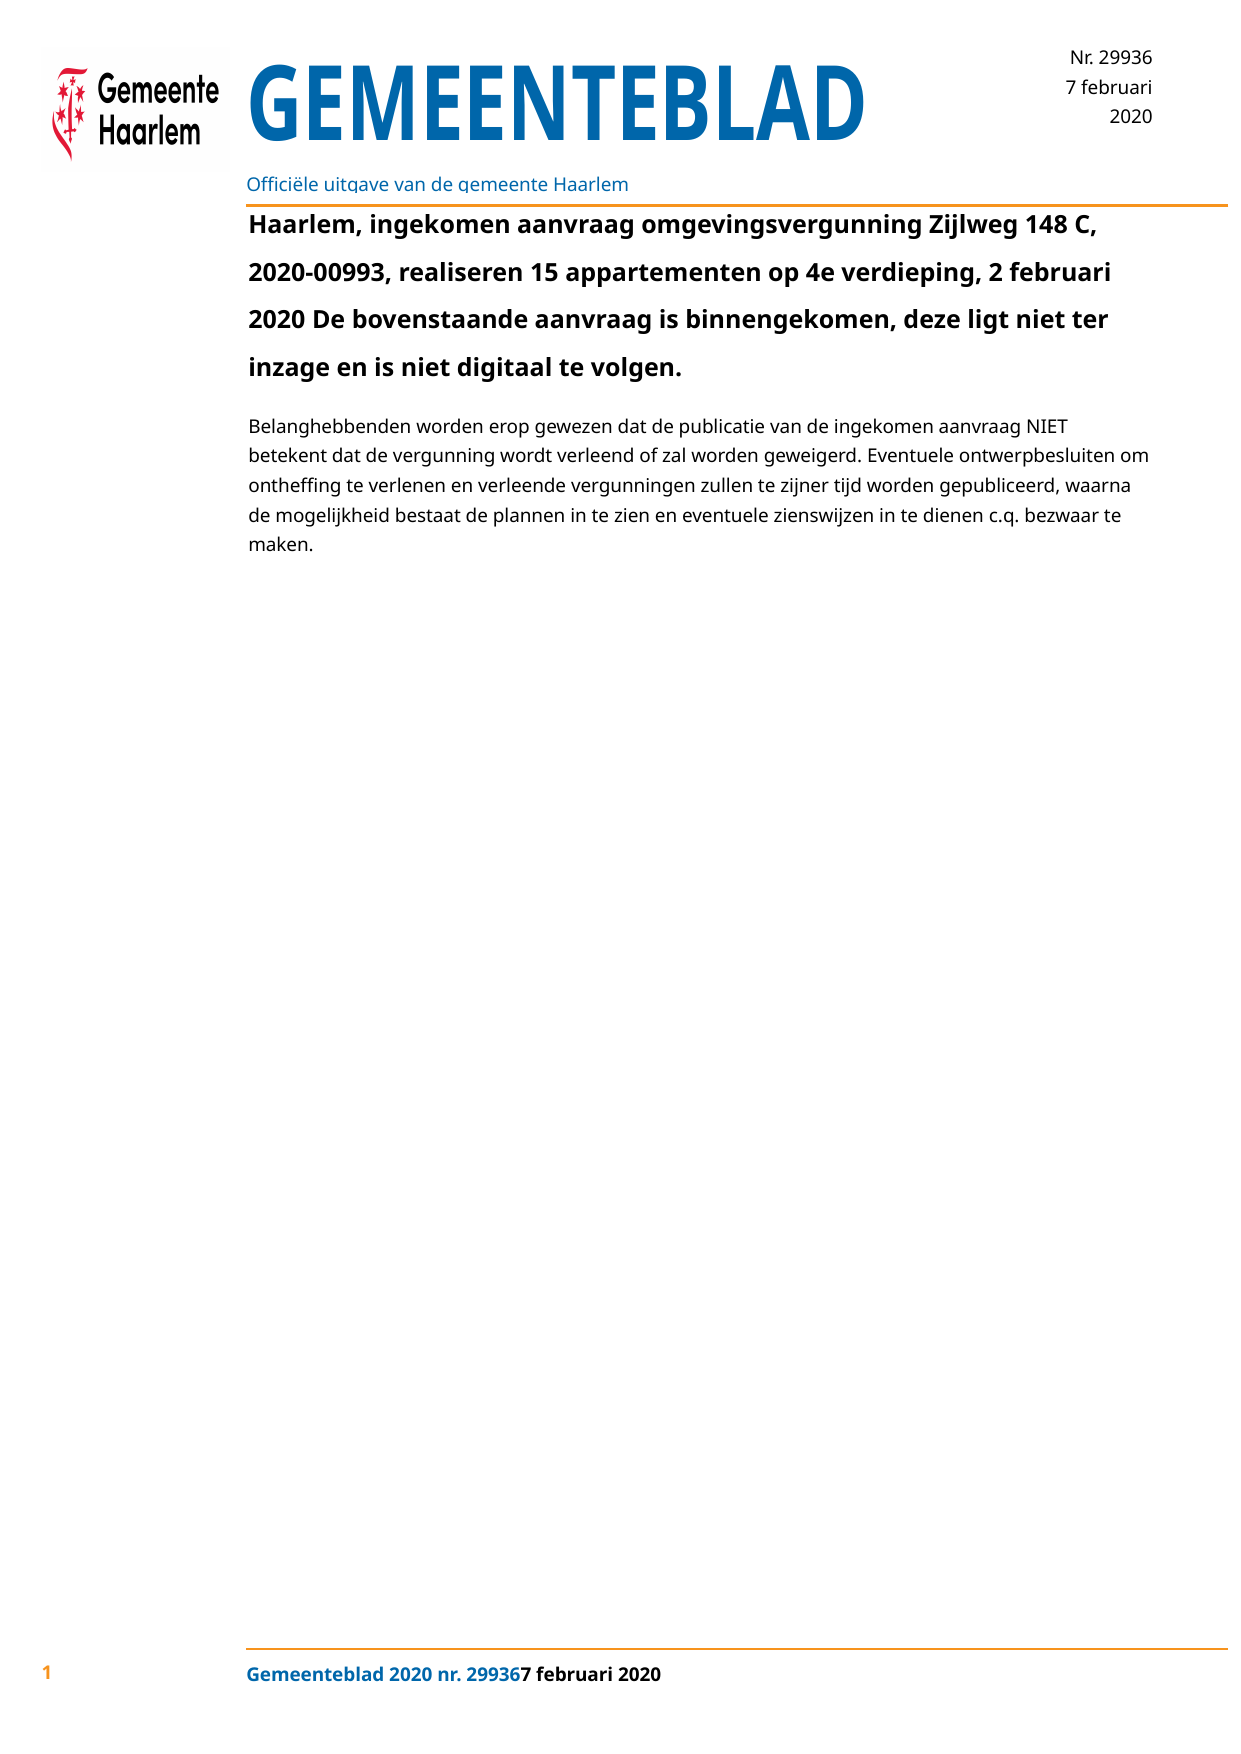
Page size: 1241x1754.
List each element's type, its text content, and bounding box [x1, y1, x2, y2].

text Haarlem, ingekomen aanvraag omgevingsvergunning Zijlweg 148 C, 2020-00993, realiseren 15 appartementen op 4e verdieping, 2 februari 2020 De bovenstaande aanvraag is binnengekomen, deze ligt niet ter inzage en is niet digitaal te volgen. [248, 207, 1152, 384]
picture [41, 47, 231, 172]
text Belanghebbenden worden erop gewezen dat de publicatie van de ingekomen aanvraag NIET betekent dat de vergunning wordt verleend of zal worden geweigerd. Eventuele ontwerpbesluiten om ontheffing te verlenen en verleende vergunningen zullen te zijner tijd worden gepubliceerd, waarna de mogelijkheid bestaat de plannen in te zien en eventuele zienswijzen in te dienen c.q. bezwaar te maken. [248, 413, 1152, 557]
